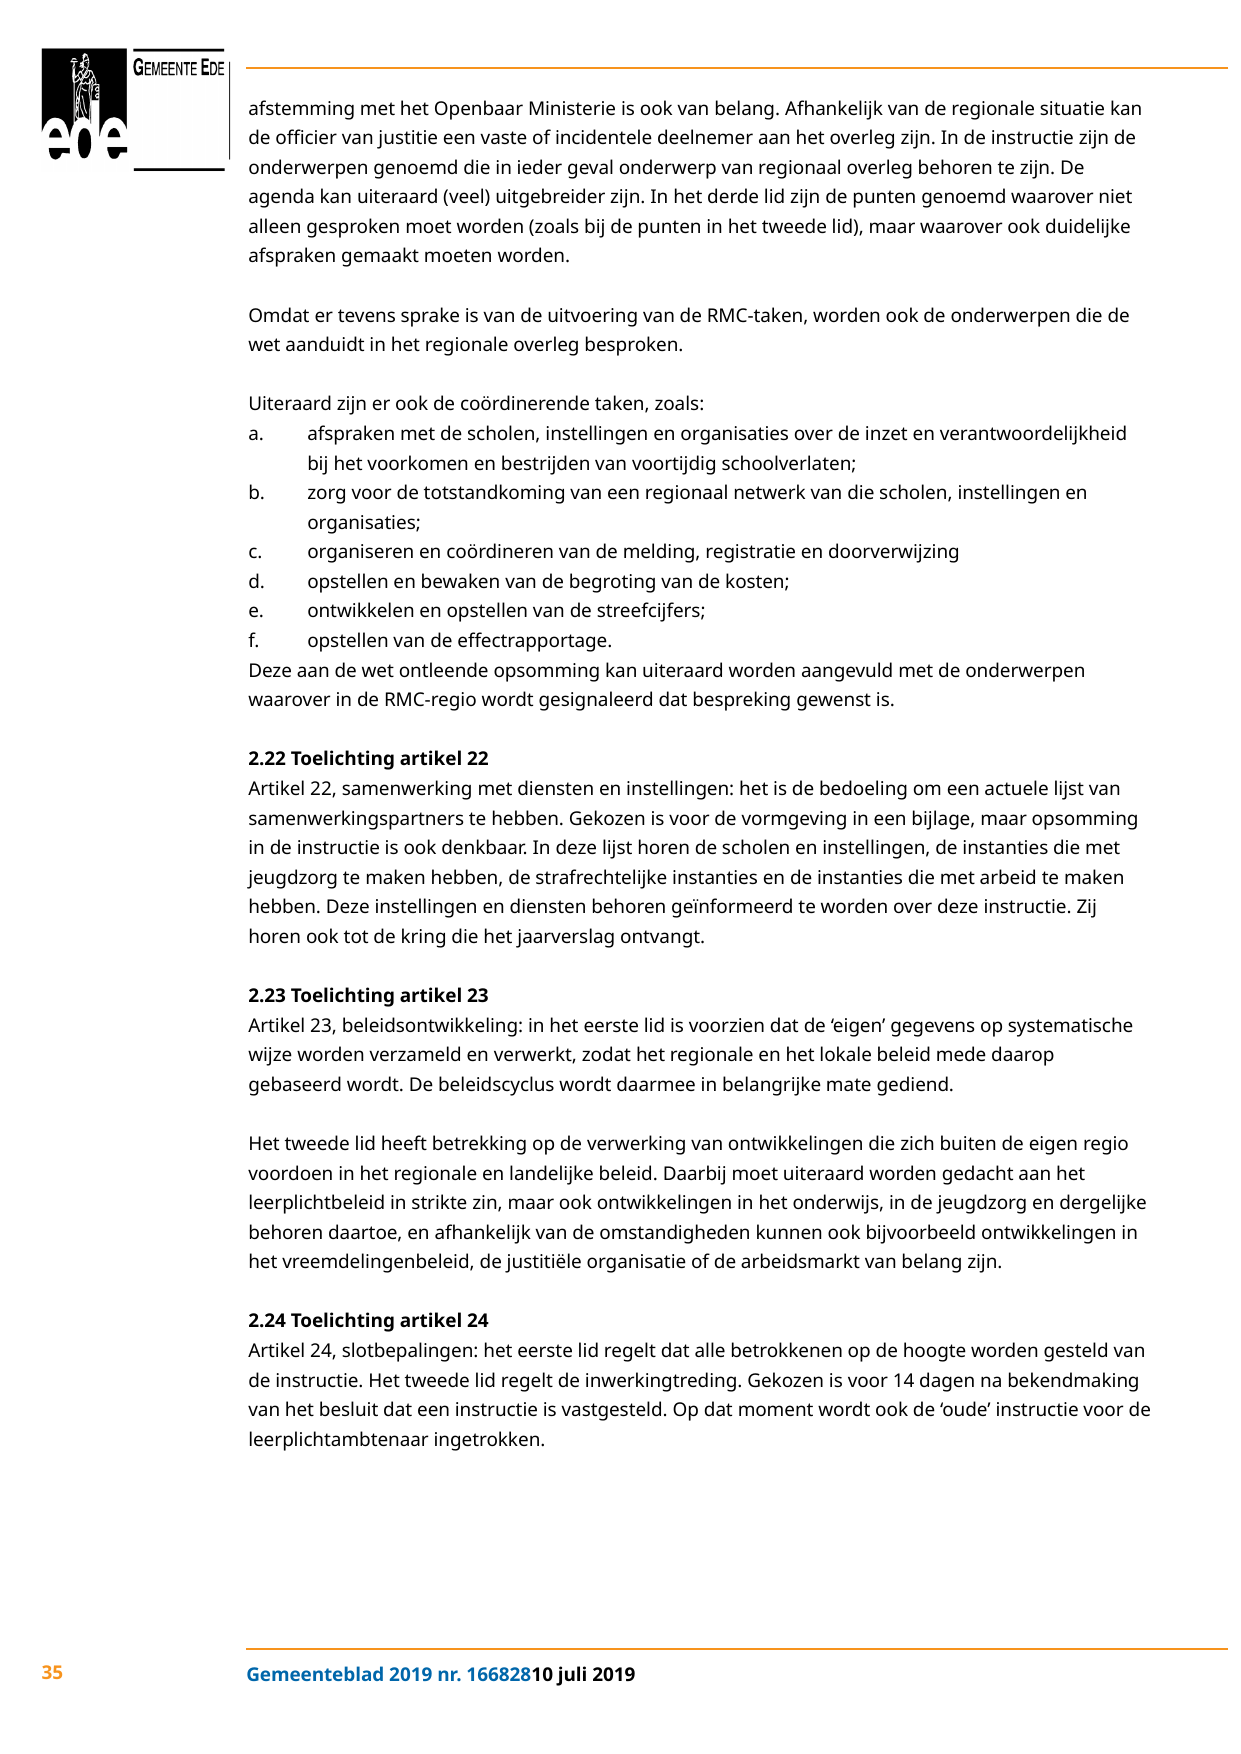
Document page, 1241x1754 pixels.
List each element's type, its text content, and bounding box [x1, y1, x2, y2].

text Omdat er tevens sprake is van de uitvoering van de RMC-taken, worden ook de onderwerpen die de wet aanduidt in het regionale overleg besproken. [248, 302, 1152, 357]
text Deze aan de wet ontleende opsomming kan uiteraard worden aangevuld met de onderwerpen waarover in de RMC-regio wordt gesignaleerd dat bespreking gewenst is. [248, 657, 1152, 712]
text Het tweede lid heeft betrekking op de verwerking van ontwikkelingen die zich buiten de eigen regio voordoen in het regionale en landelijke beleid. Daarbij moet uiteraard worden gedacht aan het leerplichtbeleid in strikte zin, maar ook ontwikkelingen in het onderwijs, in de jeugdzorg en dergelijke behoren daartoe, en afhankelijk van de omstandigheden kunnen ook bijvoorbeeld ontwikkelingen in het vreemdelingenbeleid, de justitiële organisatie of de arbeidsmarkt van belang zijn. [248, 1130, 1152, 1274]
text 2.22 Toelichting artikel 22 [248, 746, 1152, 771]
picture [41, 47, 231, 172]
list ontwikkelen en opstellen van de streefcijfers; [248, 598, 1152, 623]
text Artikel 22, samenwerking met diensten en instellingen: het is de bedoeling om een actuele lijst van samenwerkingspartners te hebben. Gekozen is voor de vormgeving in een bijlage, maar opsomming in de instructie is ook denkbaar. In deze lijst horen de scholen en instellingen, de instanties die met jeugdzorg te maken hebben, de strafrechtelijke instanties en de instanties die met arbeid te maken hebben. Deze instellingen en diensten behoren geïnformeerd te worden over deze instructie. Zij horen ook tot de kring die het jaarverslag ontvangt. [248, 775, 1152, 949]
list zorg voor de totstandkoming van een regionaal netwerk van die scholen, instellingen en organisaties; [248, 479, 1152, 535]
list organiseren en coördineren van de melding, registratie en doorverwijzing [248, 538, 1152, 564]
text 2.23 Toelichting artikel 23 [248, 982, 1152, 1008]
text Artikel 24, slotbepalingen: het eerste lid regelt dat alle betrokkenen op de hoogte worden gesteld van de instructie. Het tweede lid regelt de inwerkingtreding. Gekozen is voor 14 dagen na bekendmaking van het besluit dat een instructie is vastgesteld. Op dat moment wordt ook de ‘oude’ instructie voor de leerplichtambtenaar ingetrokken. [248, 1337, 1152, 1452]
text afstemming met het Openbaar Ministerie is ook van belang. Afhankelijk van de regionale situatie kan de officier van justitie een vaste of incidentele deelnemer aan het overleg zijn. In de instructie zijn de onderwerpen genoemd die in ieder geval onderwerp van regionaal overleg behoren te zijn. De agenda kan uiteraard (veel) uitgebreider zijn. In het derde lid zijn de punten genoemd waarover niet alleen gesproken moet worden (zoals bij de punten in het tweede lid), maar waarover ook duidelijke afspraken gemaakt moeten worden. [248, 95, 1152, 268]
list opstellen en bewaken van de begroting van de kosten; [248, 568, 1152, 594]
list opstellen van de effectrapportage. [248, 627, 1152, 653]
text Uiteraard zijn er ook de coördinerende taken, zoals: [248, 391, 1152, 416]
text Artikel 23, beleidsontwikkeling: in het eerste lid is voorzien dat de ‘eigen’ gegevens op systematische wijze worden verzameld en verwerkt, zodat het regionale en het lokale beleid mede daarop gebaseerd wordt. De beleidscyclus wordt daarmee in belangrijke mate gediend. [248, 1012, 1152, 1097]
text 2.24 Toelichting artikel 24 [248, 1308, 1152, 1333]
list afspraken met de scholen, instellingen en organisaties over de inzet en verantwoordelijkheid bij het voorkomen en bestrijden van voortijdig schoolverlaten; [248, 420, 1152, 476]
